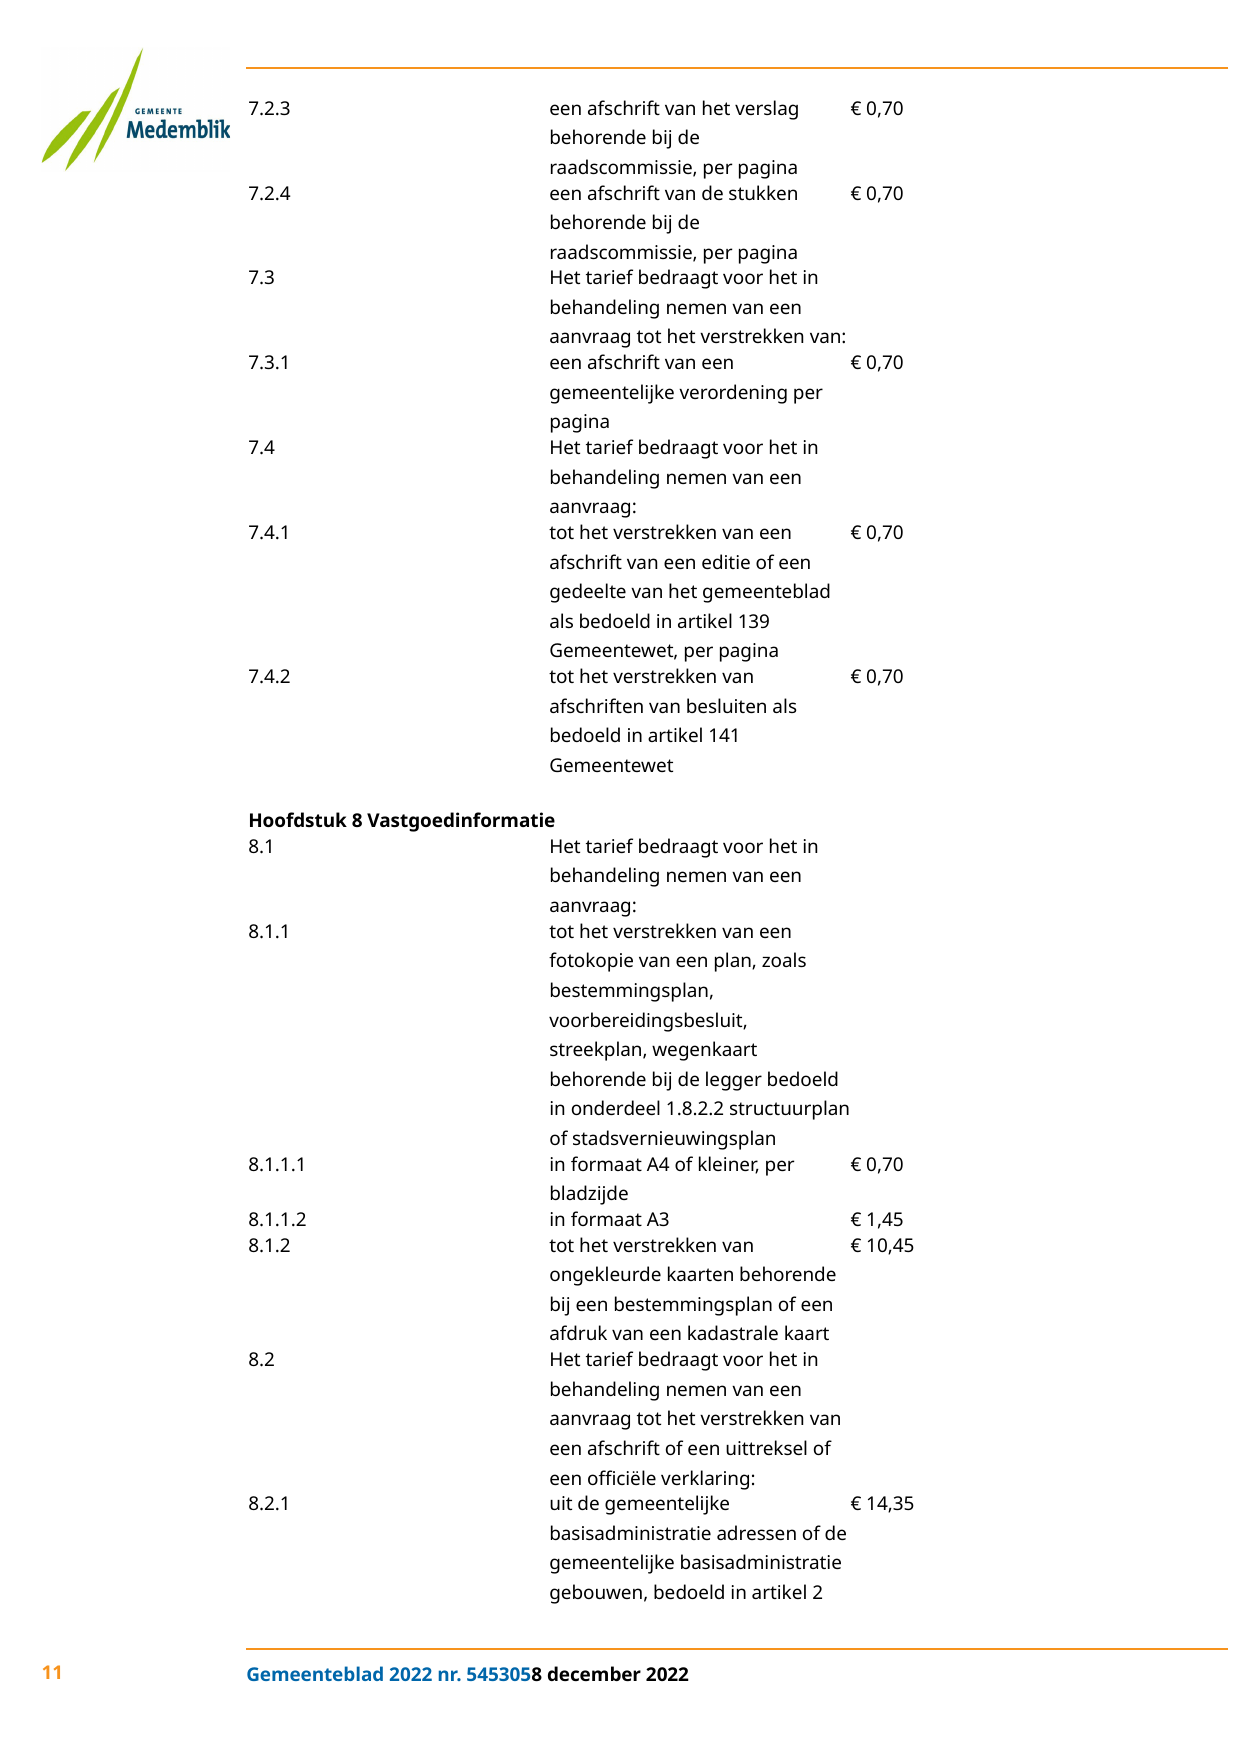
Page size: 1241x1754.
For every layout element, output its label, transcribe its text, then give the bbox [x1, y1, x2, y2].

table_cell 8.1.1.2 [248, 1206, 549, 1232]
table_cell tot het verstrekken van een afschrift van een editie of een gedeelte van het gemeenteblad als bedoeld in artikel 139 Gemeentewet, per pagina [549, 519, 850, 663]
table_cell € 1,45 [850, 1206, 1152, 1232]
table_cell € 0,70 [850, 95, 1152, 180]
table_cell Het tarief bedraagt voor het in behandeling nemen van een aanvraag: [549, 833, 850, 918]
table_cell € 0,70 [850, 519, 1152, 663]
table_cell 7.4.1 [248, 519, 549, 663]
table_cell 7.2.3 [248, 95, 549, 180]
table_cell tot het verstrekken van afschriften van besluiten als bedoeld in artikel 141 Gemeentewet [549, 663, 850, 778]
table_cell [850, 434, 1152, 519]
table_cell [850, 833, 1152, 918]
table_cell € 14,35 [850, 1490, 1152, 1605]
table_cell Het tarief bedraagt voor het in behandeling nemen van een aanvraag tot het verstrekken van een afschrift of een uittreksel of een officiële verklaring: [549, 1346, 850, 1490]
table_cell € 10,45 [850, 1232, 1152, 1346]
table_cell € 0,70 [850, 663, 1152, 778]
table_cell 8.1.2 [248, 1232, 549, 1346]
table_cell tot het verstrekken van ongekleurde kaarten behorende bij een bestemmingsplan of een afdruk van een kadastrale kaart [549, 1232, 850, 1346]
table_cell 7.2.4 [248, 180, 549, 264]
table_cell € 0,70 [850, 1151, 1152, 1206]
table_cell 7.4 [248, 434, 549, 519]
picture [41, 47, 231, 172]
table_cell [850, 265, 1152, 349]
table_cell 8.1.1.1 [248, 1151, 549, 1206]
table_cell [850, 1346, 1152, 1490]
table_cell Het tarief bedraagt voor het in behandeling nemen van een aanvraag: [549, 434, 850, 519]
table_cell € 0,70 [850, 180, 1152, 264]
table_cell een afschrift van de stukken behorende bij de raadscommissie, per pagina [549, 180, 850, 264]
table_cell 8.1.1 [248, 918, 549, 1151]
table_cell een afschrift van het verslag behorende bij de raadscommissie, per pagina [549, 95, 850, 180]
table_cell in formaat A4 of kleiner, per bladzijde [549, 1151, 850, 1206]
table_cell 7.4.2 [248, 663, 549, 778]
table_cell 8.1 [248, 833, 549, 918]
table_cell 8.2.1 [248, 1490, 549, 1605]
table_cell Hoofdstuk 8 Vastgoedinformatie [248, 778, 1152, 833]
table_cell 7.3 [248, 265, 549, 349]
table_cell 7.3.1 [248, 350, 549, 434]
table_cell tot het verstrekken van een fotokopie van een plan, zoals bestemmingsplan, voorbereidingsbesluit, streekplan, wegenkaart behorende bij de legger bedoeld in onderdeel 1.8.2.2 structuurplan of stadsvernieuwingsplan [549, 918, 850, 1151]
table_cell uit de gemeentelijke basisadministratie adressen of de gemeentelijke basisadministratie gebouwen, bedoeld in artikel 2 [549, 1490, 850, 1605]
table_cell Het tarief bedraagt voor het in behandeling nemen van een aanvraag tot het verstrekken van: [549, 265, 850, 349]
table_cell in formaat A3 [549, 1206, 850, 1232]
table_cell 8.2 [248, 1346, 549, 1490]
table_cell € 0,70 [850, 350, 1152, 434]
table_cell een afschrift van een gemeentelijke verordening per pagina [549, 350, 850, 434]
table_cell [850, 918, 1152, 1151]
